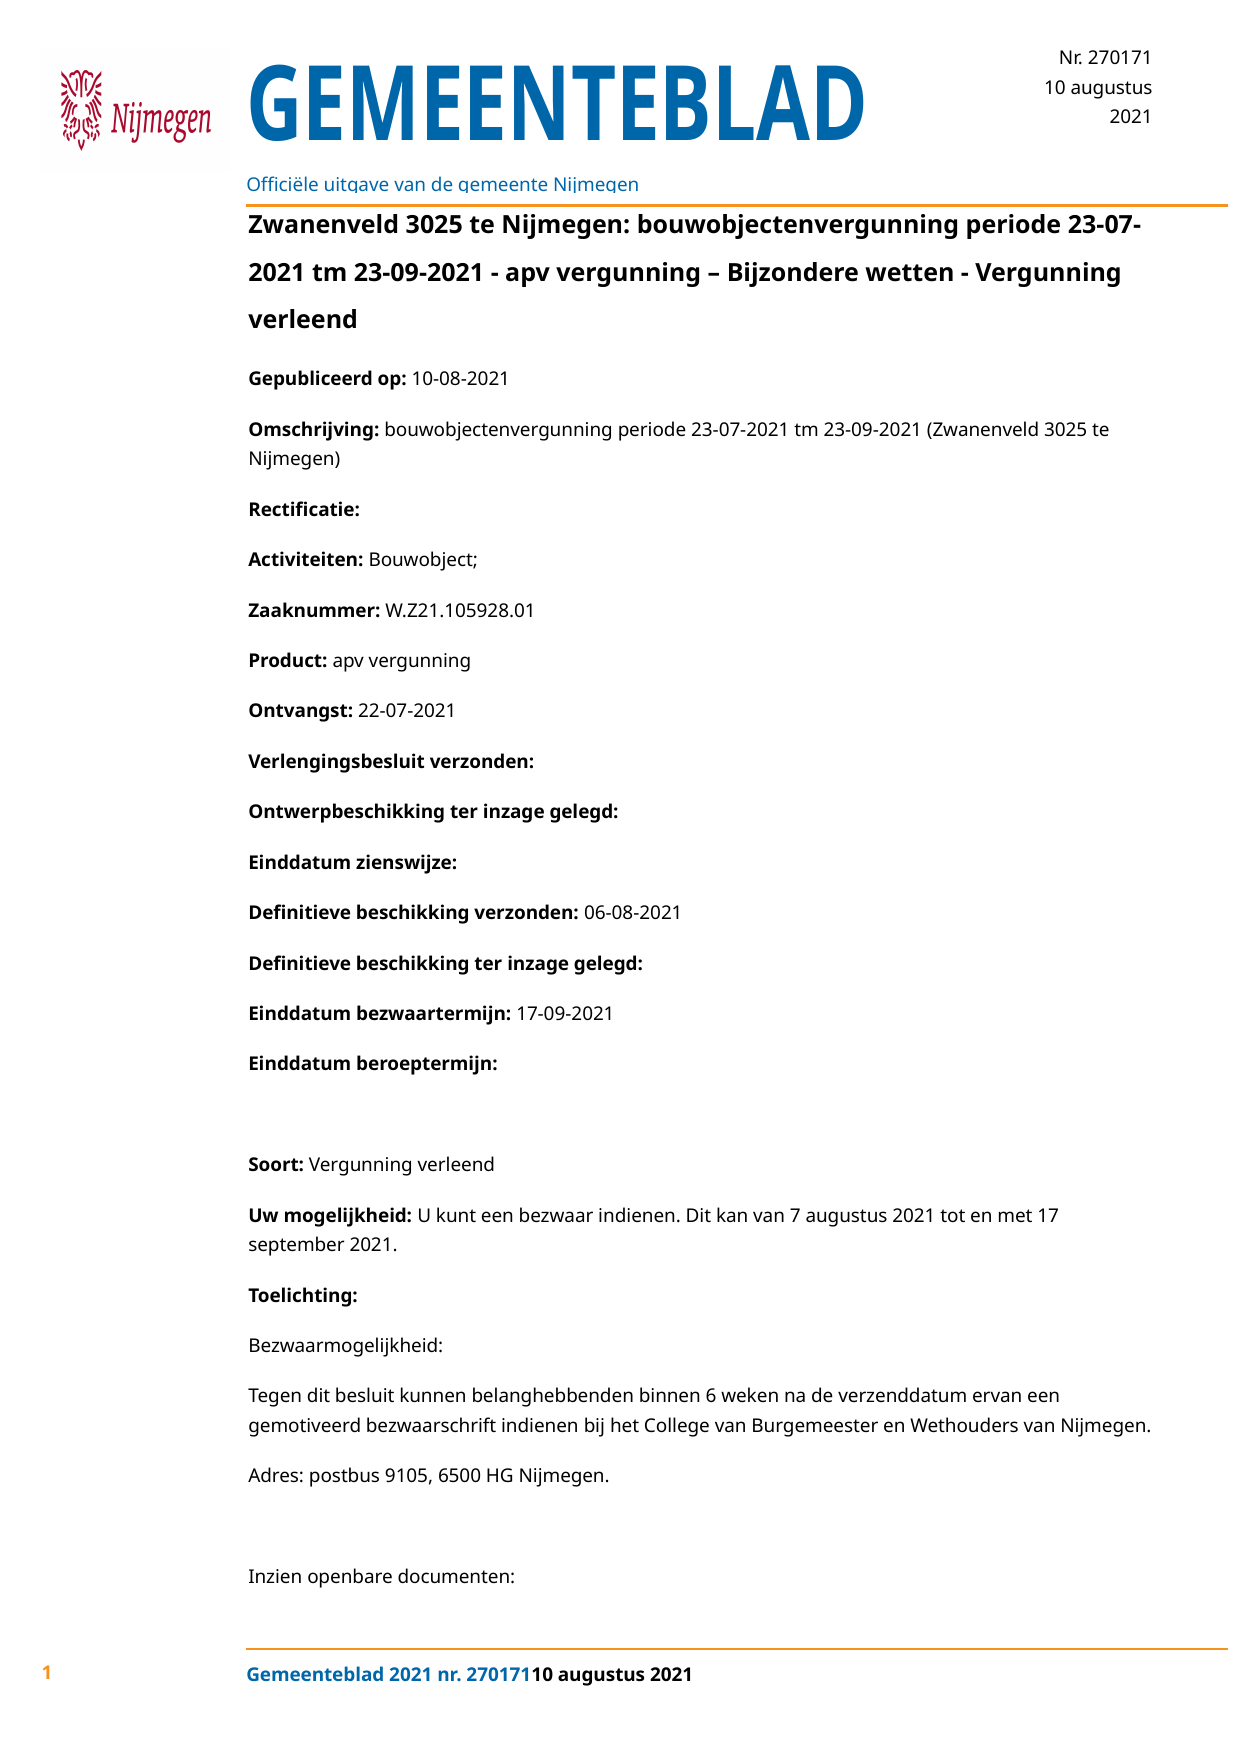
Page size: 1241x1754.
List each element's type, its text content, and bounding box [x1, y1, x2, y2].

text Verlengingsbesluit verzonden: [248, 748, 1152, 774]
text Zwanenveld 3025 te Nijmegen: bouwobjectenvergunning periode 23-07-2021 tm 23-09-2021 - apv vergunning – Bijzondere wetten - Vergunning verleend [248, 207, 1152, 336]
text Inzien openbare documenten: [248, 1563, 1152, 1589]
text Definitieve beschikking ter inzage gelegd: [248, 950, 1152, 975]
text Toelichting: [248, 1282, 1152, 1307]
text Omschrijving: bouwobjectenvergunning periode 23-07-2021 tm 23-09-2021 (Zwanenveld 3025 te Nijmegen) [248, 416, 1152, 471]
text Ontvangst: 22-07-2021 [248, 698, 1152, 723]
text Adres: postbus 9105, 6500 HG Nijmegen. [248, 1463, 1152, 1488]
text Tegen dit besluit kunnen belanghebbenden binnen 6 weken na de verzenddatum ervan een gemotiveerd bezwaarschrift indienen bij het College van Burgemeester en Wethouders van Nijmegen. [248, 1383, 1152, 1438]
text Zaaknummer: W.Z21.105928.01 [248, 597, 1152, 622]
text Activiteiten: Bouwobject; [248, 546, 1152, 572]
text Einddatum beroeptermijn: [248, 1051, 1152, 1076]
text Uw mogelijkheid: U kunt een bezwaar indienen. Dit kan van 7 augustus 2021 tot en met 17 september 2021. [248, 1202, 1152, 1257]
text Einddatum zienswijze: [248, 849, 1152, 874]
text Einddatum bezwaartermijn: 17-09-2021 [248, 1000, 1152, 1026]
text Definitieve beschikking verzonden: 06-08-2021 [248, 899, 1152, 925]
text Rectificatie: [248, 496, 1152, 522]
text Soort: Vergunning verleend [248, 1151, 1152, 1177]
picture [41, 47, 231, 172]
text Gepubliceerd op: 10-08-2021 [248, 366, 1152, 391]
text Bezwaarmogelijkheid: [248, 1332, 1152, 1358]
text Ontwerpbeschikking ter inzage gelegd: [248, 798, 1152, 824]
text Product: apv vergunning [248, 647, 1152, 673]
